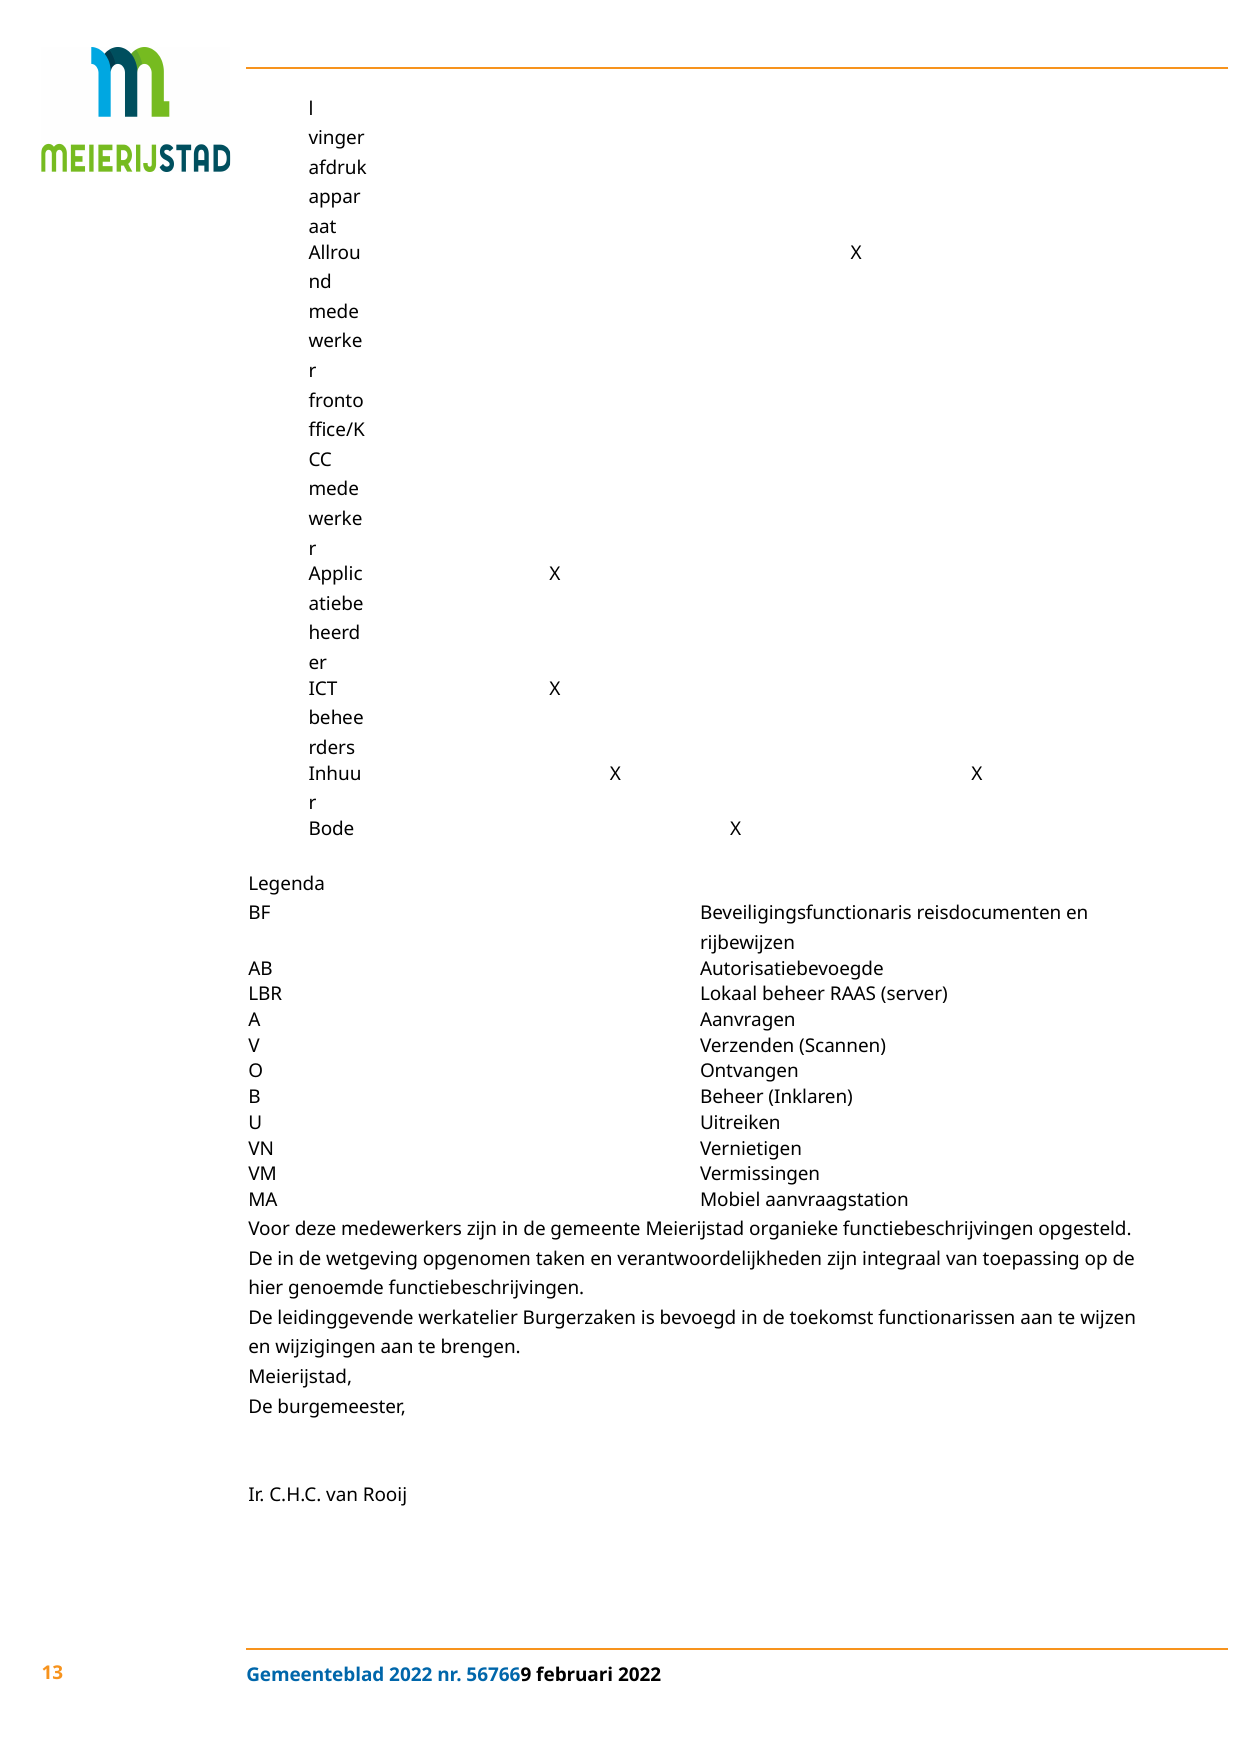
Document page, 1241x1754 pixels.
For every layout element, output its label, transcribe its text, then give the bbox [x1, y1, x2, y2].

table_cell Autorisatiebevoegde [700, 955, 1152, 981]
table_cell Vermissingen [700, 1161, 1152, 1186]
table_cell VN [248, 1135, 700, 1161]
table_cell [971, 560, 1031, 675]
table_cell [429, 95, 489, 239]
table_cell [670, 239, 730, 560]
table_cell [790, 760, 850, 815]
table_cell X [610, 760, 670, 815]
table_cell [549, 95, 609, 239]
table_cell [308, 841, 368, 867]
table_cell [730, 841, 790, 867]
table_header Beveiligingsfunctionaris reisdocumenten en rijbewijzen [700, 900, 1152, 955]
table_cell [911, 841, 971, 867]
table_cell [369, 560, 429, 675]
table_cell Vernietigen [700, 1135, 1152, 1161]
table_cell [610, 239, 670, 560]
table_cell [790, 675, 850, 760]
table_cell [790, 95, 850, 239]
table_cell [429, 560, 489, 675]
text De burgemeester, [248, 1393, 1152, 1418]
table_cell [1091, 675, 1152, 760]
table_cell [489, 841, 549, 867]
table_cell Ontvangen [700, 1058, 1152, 1083]
table_cell [489, 95, 549, 239]
table_cell [248, 560, 308, 675]
table_cell [670, 815, 730, 841]
table_cell [971, 675, 1031, 760]
table_cell [369, 841, 429, 867]
table_cell Inhuur [308, 760, 368, 815]
table_cell [1091, 239, 1152, 560]
table_cell [369, 815, 429, 841]
table_cell [610, 841, 670, 867]
table_cell [670, 841, 730, 867]
table_cell [248, 239, 308, 560]
table_cell [790, 815, 850, 841]
table_cell [971, 815, 1031, 841]
table_cell AB [248, 955, 700, 981]
table_cell O [248, 1058, 700, 1083]
table_cell [489, 239, 549, 560]
text De leidinggevende werkatelier Burgerzaken is bevoegd in de toekomst functionarissen aan te wijzen en wijzigingen aan te brengen. [248, 1304, 1152, 1359]
table_cell [610, 560, 670, 675]
table_cell [850, 560, 911, 675]
table_cell [670, 675, 730, 760]
table_cell Beheer (Inklaren) [700, 1084, 1152, 1109]
table_cell [549, 841, 609, 867]
table_cell [850, 95, 911, 239]
table_cell [1091, 560, 1152, 675]
table_cell [790, 841, 850, 867]
text Ir. C.H.C. van Rooij [248, 1482, 1152, 1507]
table_cell [1031, 560, 1091, 675]
table_cell [549, 239, 609, 560]
table_cell [610, 95, 670, 239]
table_cell [730, 675, 790, 760]
table_cell [850, 760, 911, 815]
table_cell [369, 239, 429, 560]
table_cell Verzenden (Scannen) [700, 1032, 1152, 1058]
table_cell [850, 815, 911, 841]
table_cell Mobiel aanvraagstation [700, 1186, 1152, 1212]
table_cell ICT beheerders [308, 675, 368, 760]
table_cell [730, 760, 790, 815]
table_cell [1031, 239, 1091, 560]
text Legenda [248, 870, 1152, 896]
table_cell [670, 560, 730, 675]
table_cell [730, 95, 790, 239]
table_cell l vingerafdruk apparaat [308, 95, 368, 239]
table_cell MA [248, 1186, 700, 1212]
table_cell [610, 815, 670, 841]
table_cell [429, 815, 489, 841]
table_cell [248, 95, 308, 239]
table_cell [911, 560, 971, 675]
table_cell [971, 95, 1031, 239]
table_cell LBR [248, 981, 700, 1006]
table_cell U [248, 1109, 700, 1135]
table_cell [1031, 841, 1091, 867]
table_header BF [248, 900, 700, 955]
table_cell [369, 95, 429, 239]
table_cell B [248, 1084, 700, 1109]
table_cell [549, 760, 609, 815]
table_cell [429, 760, 489, 815]
table_cell [489, 760, 549, 815]
table_cell Uitreiken [700, 1109, 1152, 1135]
table_cell V [248, 1032, 700, 1058]
table_cell [248, 841, 308, 867]
table_cell A [248, 1006, 700, 1032]
table_cell [248, 760, 308, 815]
table_cell [911, 95, 971, 239]
table_cell Allround medewerker frontoffice/KCC medewerker [308, 239, 368, 560]
table_cell Bode [308, 815, 368, 841]
table_cell [1031, 815, 1091, 841]
table_cell [248, 815, 308, 841]
table_cell [429, 841, 489, 867]
text Voor deze medewerkers zijn in de gemeente Meierijstad organieke functiebeschrijvingen opgesteld. De in de wetgeving opgenomen taken en verantwoordelijkheden zijn integraal van toepassing op de hier genoemde functiebeschrijvingen. [248, 1215, 1152, 1300]
table_cell [730, 560, 790, 675]
table_cell [489, 675, 549, 760]
table_cell [489, 815, 549, 841]
table_cell [971, 239, 1031, 560]
table_cell [670, 95, 730, 239]
text Meierijstad, [248, 1363, 1152, 1389]
table_cell X [850, 239, 911, 560]
table_cell [1091, 815, 1152, 841]
table_cell [1031, 675, 1091, 760]
table_cell [1031, 95, 1091, 239]
table_cell [1091, 760, 1152, 815]
table_cell [489, 560, 549, 675]
table_cell [549, 815, 609, 841]
table_cell [850, 675, 911, 760]
table_cell [248, 675, 308, 760]
table_cell [911, 815, 971, 841]
table_cell [790, 239, 850, 560]
table_cell [369, 675, 429, 760]
table_cell [850, 841, 911, 867]
table_cell [1091, 841, 1152, 867]
table_cell [911, 239, 971, 560]
table_cell [911, 675, 971, 760]
table_cell X [549, 675, 609, 760]
table_cell [429, 239, 489, 560]
table_cell Aanvragen [700, 1006, 1152, 1032]
table_cell [1031, 760, 1091, 815]
table_cell VM [248, 1161, 700, 1186]
picture [41, 47, 231, 172]
table_cell X [549, 560, 609, 675]
table_cell [971, 841, 1031, 867]
table_cell Applicatiebeheerder [308, 560, 368, 675]
table_cell [429, 675, 489, 760]
table_cell [610, 675, 670, 760]
table_cell [790, 560, 850, 675]
table_cell X [730, 815, 790, 841]
table_cell [670, 760, 730, 815]
table_cell [730, 239, 790, 560]
table_cell [1091, 95, 1152, 239]
table_cell [369, 760, 429, 815]
table_cell [911, 760, 971, 815]
table_cell Lokaal beheer RAAS (server) [700, 981, 1152, 1006]
table_cell X [971, 760, 1031, 815]
